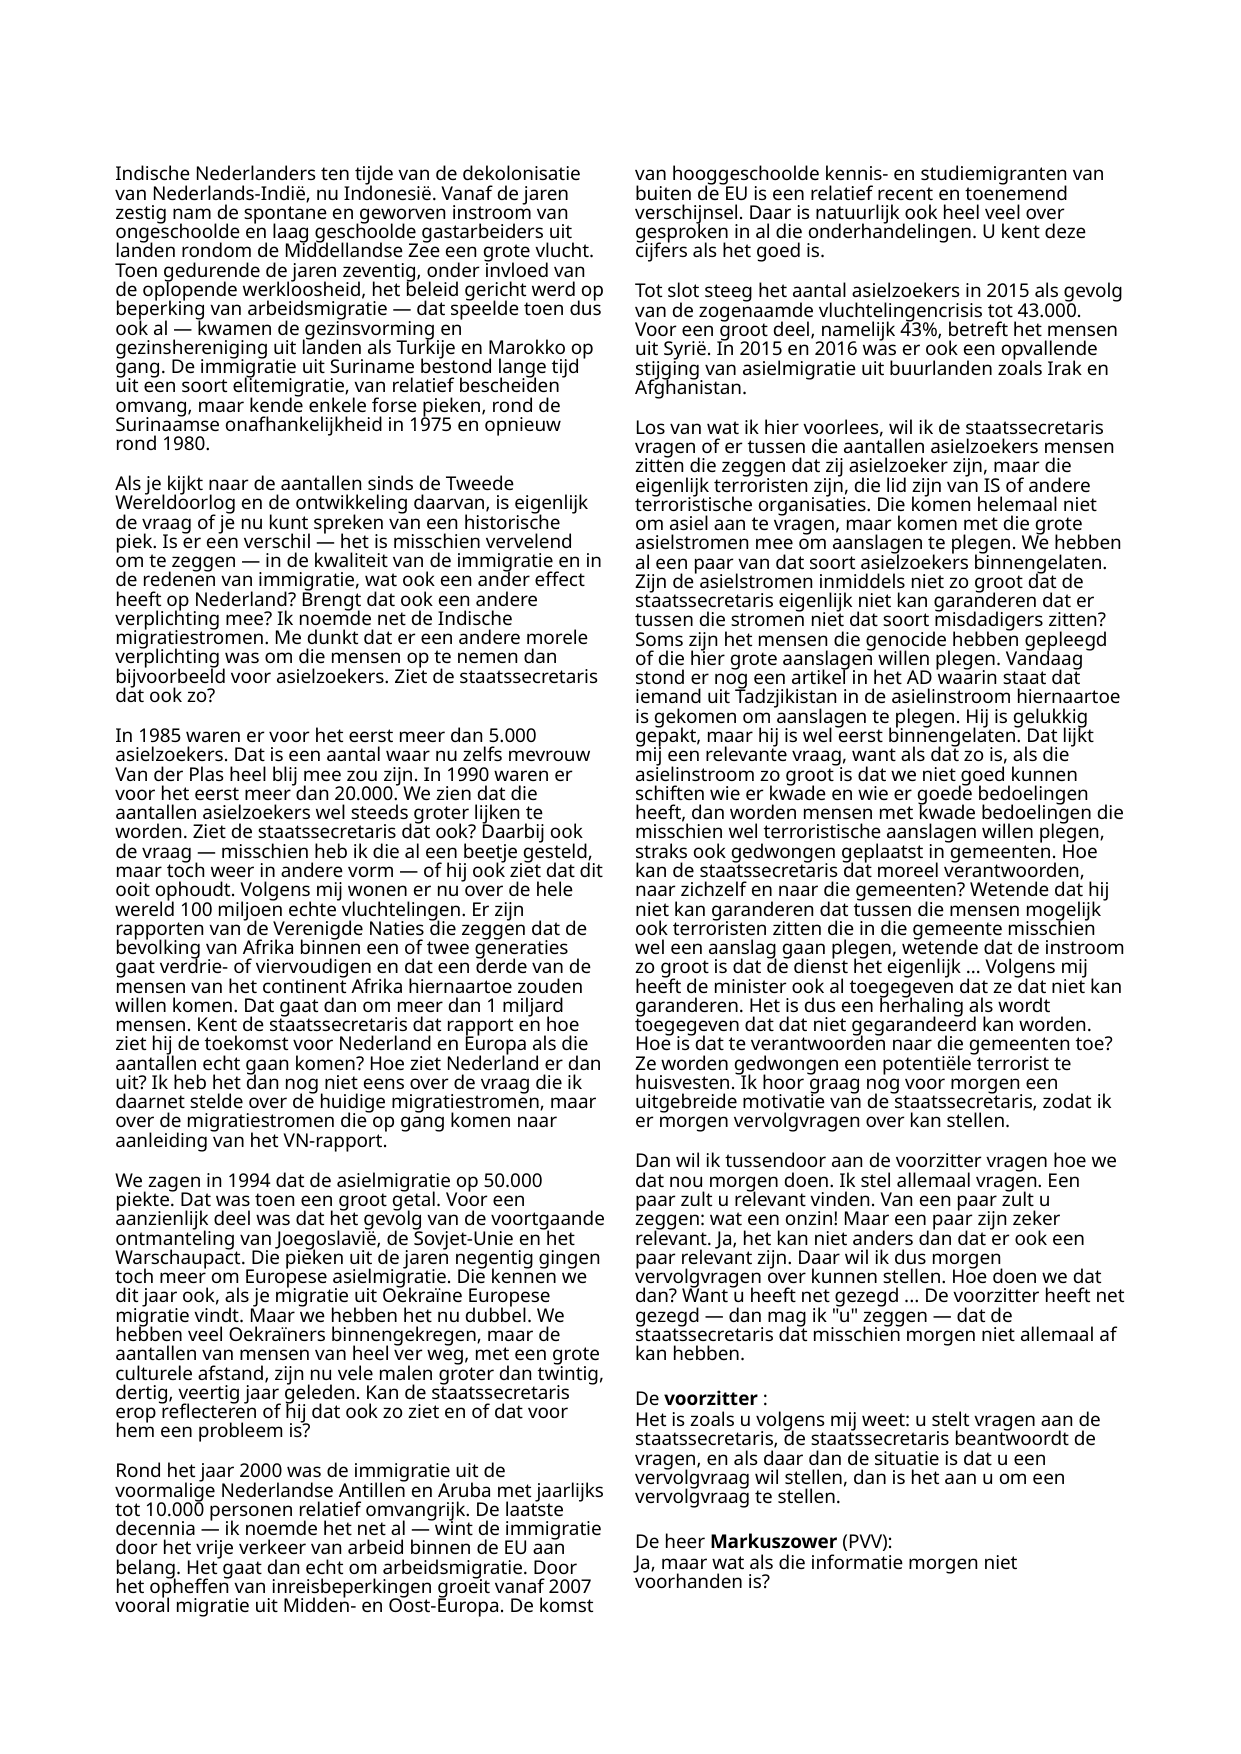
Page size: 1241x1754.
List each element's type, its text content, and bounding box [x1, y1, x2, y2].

text We zagen in 1994 dat de asielmigratie op 50.000 piekte. Dat was toen een groot getal. Voor een aanzienlijk deel was dat het gevolg van de voortgaande ontmanteling van Joegoslavië, de Sovjet-Unie en het Warschaupact. Die pieken uit de jaren negentig gingen toch meer om Europese asielmigratie. Die kennen we dit jaar ook, als je migratie uit Oekraïne Europese migratie vindt. Maar we hebben het nu dubbel. We hebben veel Oekraïners binnengekregen, maar de aantallen van mensen van heel ver weg, met een grote culturele afstand, zijn nu vele malen groter dan twintig, dertig, veertig jaar geleden. Kan de staatssecretaris erop reflecteren of hij dat ook zo ziet en of dat voor hem een probleem is? [115, 1172, 605, 1442]
text van hooggeschoolde kennis- en studiemigranten van buiten de EU is een relatief recent en toenemend verschijnsel. Daar is natuurlijk ook heel veel over gesproken in al die onderhandelingen. U kent deze cijfers als het goed is. [635, 165, 1125, 262]
text In 1985 waren er voor het eerst meer dan 5.000 asielzoekers. Dat is een aantal waar nu zelfs mevrouw Van der Plas heel blij mee zou zijn. In 1990 waren er voor het eerst meer dan 20.000. We zien dat die aantallen asielzoekers wel steeds groter lijken te worden. Ziet de staatssecretaris dat ook? Daarbij ook de vraag — misschien heb ik die al een beetje gesteld, maar toch weer in andere vorm — of hij ook ziet dat dit ooit ophoudt. Volgens mij wonen er nu over de hele wereld 100 miljoen echte vluchtelingen. Er zijn rapporten van de Verenigde Naties die zeggen dat de bevolking van Afrika binnen een of twee generaties gaat verdrie- of viervoudigen en dat een derde van de mensen van het continent Afrika hiernaartoe zouden willen komen. Dat gaat dan om meer dan 1 miljard mensen. Kent de staatssecretaris dat rapport en hoe ziet hij de toekomst voor Nederland en Europa als die aantallen echt gaan komen? Hoe ziet Nederland er dan uit? Ik heb het dan nog niet eens over de vraag die ik daarnet stelde over de huidige migratiestromen, maar over de migratiestromen die op gang komen naar aanleiding van het VN-rapport. [115, 727, 605, 1151]
text Rond het jaar 2000 was de immigratie uit de voormalige Nederlandse Antillen en Aruba met jaarlijks tot 10.000 personen relatief omvangrijk. De laatste decennia — ik noemde het net al — wint de immigratie door het vrije verkeer van arbeid binnen de EU aan belang. Het gaat dan echt om arbeidsmigratie. Door het opheffen van inreisbeperkingen groeit vanaf 2007 vooral migratie uit Midden- en Oost-Europa. De komst [115, 1462, 605, 1616]
text Dan wil ik tussendoor aan de voorzitter vragen hoe we dat nou morgen doen. Ik stel allemaal vragen. Een paar zult u relevant vinden. Van een paar zult u zeggen: wat een onzin! Maar een paar zijn zeker relevant. Ja, het kan niet anders dan dat er ook een paar relevant zijn. Daar wil ik dus morgen vervolgvragen over kunnen stellen. Hoe doen we dat dan? Want u heeft net gezegd ... De voorzitter heeft net gezegd — dan mag ik "u" zeggen — dat de staatssecretaris dat misschien morgen niet allemaal af kan hebben. [635, 1152, 1125, 1364]
text Het is zoals u volgens mij weet: u stelt vragen aan de staatssecretaris, de staatssecretaris beantwoordt de vragen, en als daar dan de situatie is dat u een vervolgvraag wil stellen, dan is het aan u om een vervolgvraag te stellen. [635, 1411, 1125, 1507]
text Als je kijkt naar de aantallen sinds de Tweede Wereldoorlog en de ontwikkeling daarvan, is eigenlijk de vraag of je nu kunt spreken van een historische piek. Is er een verschil — het is misschien vervelend om te zeggen — in de kwaliteit van de immigratie en in de redenen van immigratie, wat ook een ander effect heeft op Nederland? Brengt dat ook een andere verplichting mee? Ik noemde net de Indische migratiestromen. Me dunkt dat er een andere morele verplichting was om die mensen op te nemen dan bijvoorbeeld voor asielzoekers. Ziet de staatssecretaris dat ook zo? [115, 475, 605, 706]
text Tot slot steeg het aantal asielzoekers in 2015 als gevolg van de zogenaamde vluchtelingencrisis tot 43.000. Voor een groot deel, namelijk 43%, betreft het mensen uit Syrië. In 2015 en 2016 was er ook een opvallende stijging van asielmigratie uit buurlanden zoals Irak en Afghanistan. [635, 282, 1125, 398]
text De heer Markuszower (PVV): [635, 1528, 1125, 1554]
text Indische Nederlanders ten tijde van de dekolonisatie van Nederlands-Indië, nu Indonesië. Vanaf de jaren zestig nam de spontane en geworven instroom van ongeschoolde en laag geschoolde gastarbeiders uit landen rondom de Middellandse Zee een grote vlucht. Toen gedurende de jaren zeventig, onder invloed van de oplopende werkloosheid, het beleid gericht werd op beperking van arbeidsmigratie — dat speelde toen dus ook al — kwamen de gezinsvorming en gezinshereniging uit landen als Turkije en Marokko op gang. De immigratie uit Suriname bestond lange tijd uit een soort elitemigratie, van relatief bescheiden omvang, maar kende enkele forse pieken, rond de Surinaamse onafhankelijkheid in 1975 en opnieuw rond 1980. [115, 165, 605, 454]
text De voorzitter : [635, 1385, 1125, 1411]
text Los van wat ik hier voorlees, wil ik de staatssecretaris vragen of er tussen die aantallen asielzoekers mensen zitten die zeggen dat zij asielzoeker zijn, maar die eigenlijk terroristen zijn, die lid zijn van IS of andere terroristische organisaties. Die komen helemaal niet om asiel aan te vragen, maar komen met die grote asielstromen mee om aanslagen te plegen. We hebben al een paar van dat soort asielzoekers binnengelaten. Zijn de asielstromen inmiddels niet zo groot dat de staatssecretaris eigenlijk niet kan garanderen dat er tussen die stromen niet dat soort misdadigers zitten? Soms zijn het mensen die genocide hebben gepleegd of die hier grote aanslagen willen plegen. Vandaag stond er nog een artikel in het AD waarin staat dat iemand uit Tadzjikistan in de asielinstroom hiernaartoe is gekomen om aanslagen te plegen. Hij is gelukkig gepakt, maar hij is wel eerst binnengelaten. Dat lijkt mij een relevante vraag, want als dat zo is, als die asielinstroom zo groot is dat we niet goed kunnen schiften wie er kwade en wie er goede bedoelingen heeft, dan worden mensen met kwade bedoelingen die misschien wel terroristische aanslagen willen plegen, straks ook gedwongen geplaatst in gemeenten. Hoe kan de staatssecretaris dat moreel verantwoorden, naar zichzelf en naar die gemeenten? Wetende dat hij niet kan garanderen dat tussen die mensen mogelijk ook terroristen zitten die in die gemeente misschien wel een aanslag gaan plegen, wetende dat de instroom zo groot is dat de dienst het eigenlijk … Volgens mij heeft de minister ook al toegegeven dat ze dat niet kan garanderen. Het is dus een herhaling als wordt toegegeven dat dat niet gegarandeerd kan worden. Hoe is dat te verantwoorden naar die gemeenten toe? Ze worden gedwongen een potentiële terrorist te huisvesten. Ik hoor graag nog voor morgen een uitgebreide motivatie van de staatssecretaris, zodat ik er morgen vervolgvragen over kan stellen. [635, 419, 1125, 1132]
text Ja, maar wat als die informatie morgen niet voorhanden is? [635, 1554, 1125, 1592]
